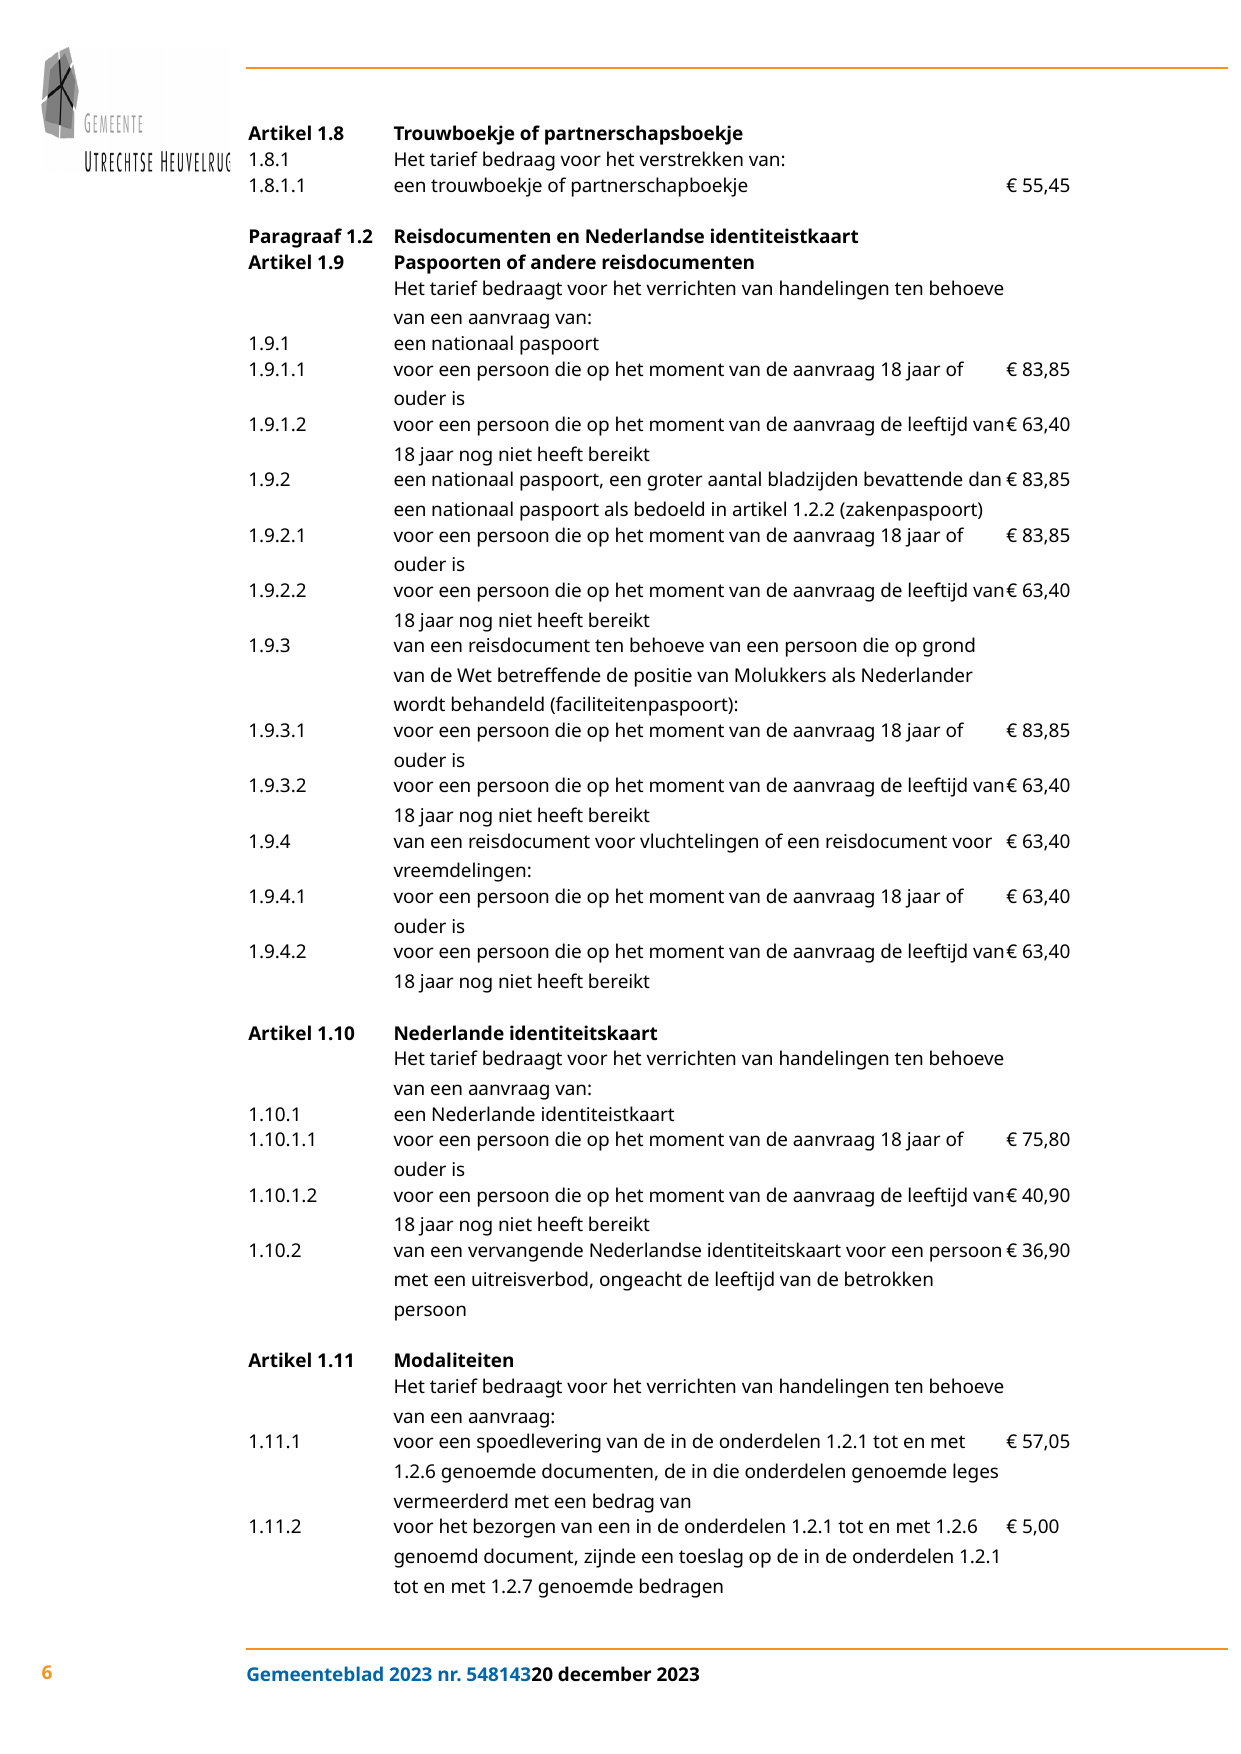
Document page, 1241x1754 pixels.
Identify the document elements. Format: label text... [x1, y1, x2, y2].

table_cell € 63,40 [1006, 828, 1152, 883]
table_cell € 63,40 [1006, 883, 1152, 939]
picture [41, 47, 231, 172]
table_cell [248, 1374, 393, 1429]
table_cell € 40,90 [1006, 1182, 1152, 1237]
table_cell voor het bezorgen van een in de onderdelen 1.2.1 tot en met 1.2.6 genoemd document, zijnde een toeslag op de in de onderdelen 1.2.1 tot en met 1.2.7 genoemde bedragen [393, 1514, 1006, 1598]
table_cell Artikel 1.9 [248, 249, 393, 275]
table_cell voor een persoon die op het moment van de aanvraag 18 jaar of ouder is [393, 883, 1006, 939]
table_cell € 75,80 [1006, 1126, 1152, 1182]
table_cell Nederlande identiteitskaart [393, 1020, 1006, 1045]
table_cell 1.8.1.1 [248, 172, 393, 198]
table_cell [1006, 121, 1152, 146]
table_cell € 5,00 [1006, 1514, 1152, 1598]
table_cell een nationaal paspoort [393, 330, 1006, 356]
table_cell [248, 1045, 393, 1101]
table_cell voor een persoon die op het moment van de aanvraag de leeftijd van 18 jaar nog niet heeft bereikt [393, 773, 1006, 828]
table_cell voor een persoon die op het moment van de aanvraag de leeftijd van 18 jaar nog niet heeft bereikt [393, 1182, 1006, 1237]
table_cell [393, 198, 1006, 223]
table_cell Trouwboekje of partnerschapsboekje [393, 121, 1006, 146]
table_cell € 63,40 [1006, 939, 1152, 994]
table_cell 1.9.1.2 [248, 411, 393, 467]
table_cell voor een persoon die op het moment van de aanvraag de leeftijd van 18 jaar nog niet heeft bereikt [393, 939, 1006, 994]
table_cell [1006, 146, 1152, 172]
table_cell een Nederlande identiteistkaart [393, 1101, 1006, 1126]
table_cell € 83,85 [1006, 522, 1152, 577]
table_cell 1.9.2.1 [248, 522, 393, 577]
table_cell [248, 198, 393, 223]
table_cell [1006, 95, 1152, 121]
table_cell € 83,85 [1006, 356, 1152, 411]
table_cell [1006, 198, 1152, 223]
table_cell 1.10.1 [248, 1101, 393, 1126]
table_cell 1.8.1 [248, 146, 393, 172]
table_cell voor een persoon die op het moment van de aanvraag 18 jaar of ouder is [393, 1126, 1006, 1182]
table_cell Reisdocumenten en Nederlandse identiteistkaart [393, 224, 1006, 249]
table_cell 1.11.2 [248, 1514, 393, 1598]
table_cell [1006, 1322, 1152, 1348]
table_cell [1006, 633, 1152, 717]
table_cell een trouwboekje of partnerschapboekje [393, 172, 1006, 198]
table_cell voor een persoon die op het moment van de aanvraag 18 jaar of ouder is [393, 718, 1006, 773]
table_cell Het tarief bedraagt voor het verrichten van handelingen ten behoeve van een aanvraag van: [393, 1045, 1006, 1101]
table_cell 1.9.2 [248, 467, 393, 522]
table_cell Artikel 1.11 [248, 1348, 393, 1373]
table_cell 1.9.3 [248, 633, 393, 717]
table_cell 1.9.4.2 [248, 939, 393, 994]
table_cell 1.10.2 [248, 1237, 393, 1322]
table_cell [1006, 1348, 1152, 1373]
table_cell Paragraaf 1.2 [248, 224, 393, 249]
table_cell [1006, 1374, 1152, 1429]
table_cell 1.10.1.2 [248, 1182, 393, 1237]
table_cell 1.9.1.1 [248, 356, 393, 411]
table_cell 1.11.1 [248, 1429, 393, 1514]
table_cell [248, 1322, 393, 1348]
table_cell € 63,40 [1006, 411, 1152, 467]
table_cell [1006, 1045, 1152, 1101]
table_cell [248, 95, 393, 121]
table_cell [1006, 1020, 1152, 1045]
table_cell Paspoorten of andere reisdocumenten [393, 249, 1006, 275]
table_cell € 55,45 [1006, 172, 1152, 198]
table_cell € 63,40 [1006, 577, 1152, 632]
table_cell voor een persoon die op het moment van de aanvraag de leeftijd van 18 jaar nog niet heeft bereikt [393, 577, 1006, 632]
table_cell 1.9.4 [248, 828, 393, 883]
table_cell 1.9.4.1 [248, 883, 393, 939]
table_cell € 57,05 [1006, 1429, 1152, 1514]
table_cell [1006, 1101, 1152, 1126]
table_cell [248, 994, 393, 1020]
table_cell Artikel 1.8 [248, 121, 393, 146]
table_cell een nationaal paspoort, een groter aantal bladzijden bevattende dan een nationaal paspoort als bedoeld in artikel 1.2.2 (zakenpaspoort) [393, 467, 1006, 522]
table_cell van een reisdocument voor vluchtelingen of een reisdocument voor vreemdelingen: [393, 828, 1006, 883]
table_cell 1.9.2.2 [248, 577, 393, 632]
table_cell € 63,40 [1006, 773, 1152, 828]
table_cell voor een persoon die op het moment van de aanvraag 18 jaar of ouder is [393, 522, 1006, 577]
table_cell [248, 275, 393, 330]
table_cell 1.9.1 [248, 330, 393, 356]
table_cell [393, 95, 1006, 121]
table_cell € 83,85 [1006, 718, 1152, 773]
table_cell € 83,85 [1006, 467, 1152, 522]
table_cell € 36,90 [1006, 1237, 1152, 1322]
table_cell voor een persoon die op het moment van de aanvraag 18 jaar of ouder is [393, 356, 1006, 411]
table_cell Het tarief bedraagt voor het verrichten van handelingen ten behoeve van een aanvraag: [393, 1374, 1006, 1429]
table_cell Het tarief bedraag voor het verstrekken van: [393, 146, 1006, 172]
table_cell Het tarief bedraagt voor het verrichten van handelingen ten behoeve van een aanvraag van: [393, 275, 1006, 330]
table_cell 1.9.3.2 [248, 773, 393, 828]
table_cell [393, 1322, 1006, 1348]
table_cell [1006, 224, 1152, 249]
table_cell voor een spoedlevering van de in de onderdelen 1.2.1 tot en met 1.2.6 genoemde documenten, de in die onderdelen genoemde leges vermeerderd met een bedrag van [393, 1429, 1006, 1514]
table_cell [1006, 330, 1152, 356]
table_cell Artikel 1.10 [248, 1020, 393, 1045]
table_cell 1.10.1.1 [248, 1126, 393, 1182]
table_cell [1006, 275, 1152, 330]
table_cell [393, 994, 1006, 1020]
table_cell [1006, 249, 1152, 275]
table_cell [1006, 994, 1152, 1020]
table_cell 1.9.3.1 [248, 718, 393, 773]
table_cell voor een persoon die op het moment van de aanvraag de leeftijd van 18 jaar nog niet heeft bereikt [393, 411, 1006, 467]
table_cell van een vervangende Nederlandse identiteitskaart voor een persoon met een uitreisverbod, ongeacht de leeftijd van de betrokken persoon [393, 1237, 1006, 1322]
table_cell Modaliteiten [393, 1348, 1006, 1373]
table_cell van een reisdocument ten behoeve van een persoon die op grond van de Wet betreffende de positie van Molukkers als Nederlander wordt behandeld (faciliteitenpaspoort): [393, 633, 1006, 717]
